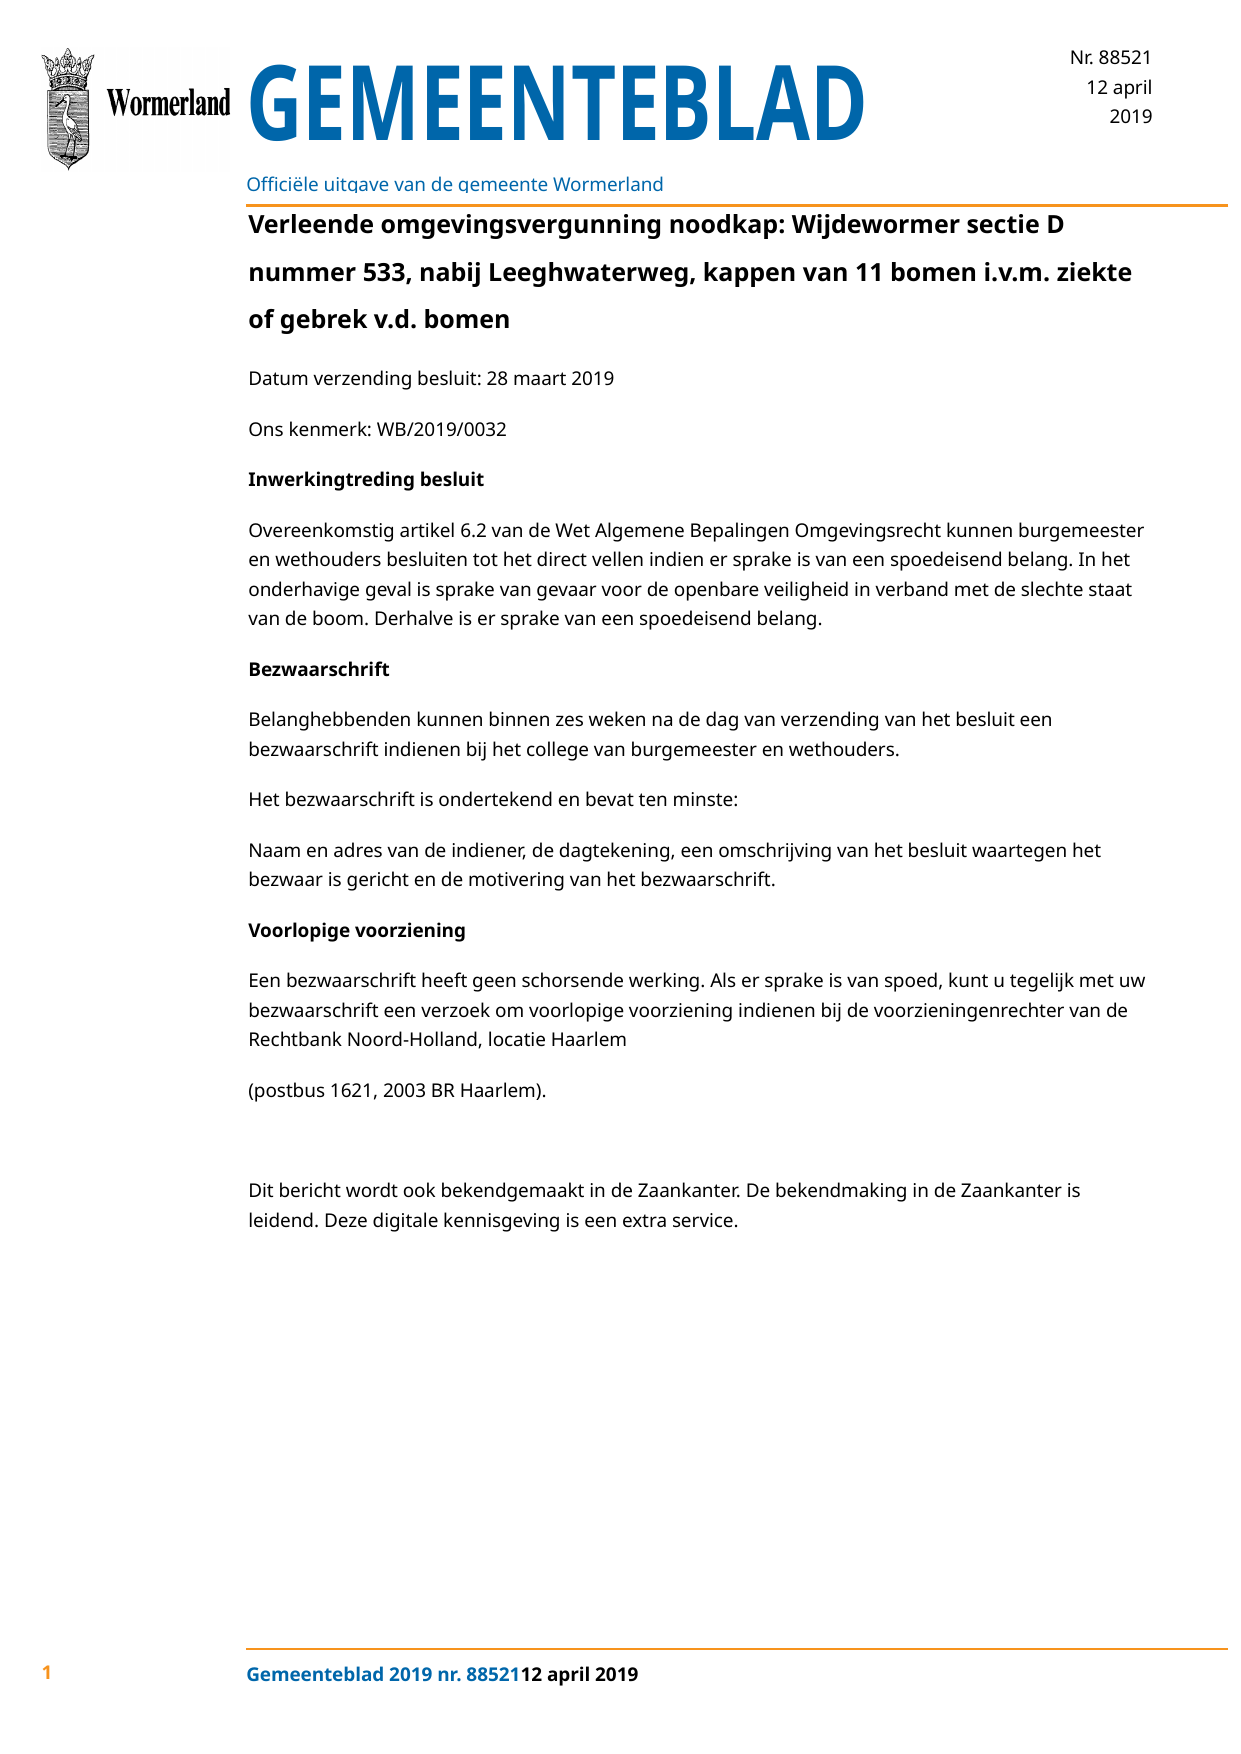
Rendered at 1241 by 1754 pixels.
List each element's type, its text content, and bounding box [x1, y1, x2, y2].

text Een bezwaarschrift heeft geen schorsende werking. Als er sprake is van spoed, kunt u tegelijk met uw bezwaarschrift een verzoek om voorlopige voorziening indienen bij de voorzieningenrechter van de Rechtbank Noord-Holland, locatie Haarlem [248, 967, 1152, 1052]
text (postbus 1621, 2003 BR Haarlem). [248, 1077, 1152, 1102]
text Belanghebbenden kunnen binnen zes weken na de dag van verzending van het besluit een bezwaarschrift indienen bij het college van burgemeester en wethouders. [248, 706, 1152, 762]
text Voorlopige voorziening [248, 917, 1152, 942]
picture [41, 47, 231, 172]
text Ons kenmerk: WB/2019/0032 [248, 416, 1152, 442]
text Dit bericht wordt ook bekendgemaakt in de Zaankanter. De bekendmaking in de Zaankanter is leidend. Deze digitale kennisgeving is een extra service. [248, 1178, 1152, 1233]
text Datum verzending besluit: 28 maart 2019 [248, 366, 1152, 391]
text Verleende omgevingsvergunning noodkap: Wijdewormer sectie D nummer 533, nabij Leeghwaterweg, kappen van 11 bomen i.v.m. ziekte of gebrek v.d. bomen [248, 207, 1152, 336]
text Overeenkomstig artikel 6.2 van de Wet Algemene Bepalingen Omgevingsrecht kunnen burgemeester en wethouders besluiten tot het direct vellen indien er sprake is van een spoedeisend belang. In het onderhavige geval is sprake van gevaar voor de openbare veiligheid in verband met de slechte staat van de boom. Derhalve is er sprake van een spoedeisend belang. [248, 517, 1152, 631]
text Het bezwaarschrift is ondertekend en bevat ten minste: [248, 786, 1152, 812]
text Inwerkingtreding besluit [248, 466, 1152, 492]
text Naam en adres van de indiener, de dagtekening, een omschrijving van het besluit waartegen het bezwaar is gericht en de motivering van het bezwaarschrift. [248, 837, 1152, 892]
text Bezwaarschrift [248, 656, 1152, 682]
